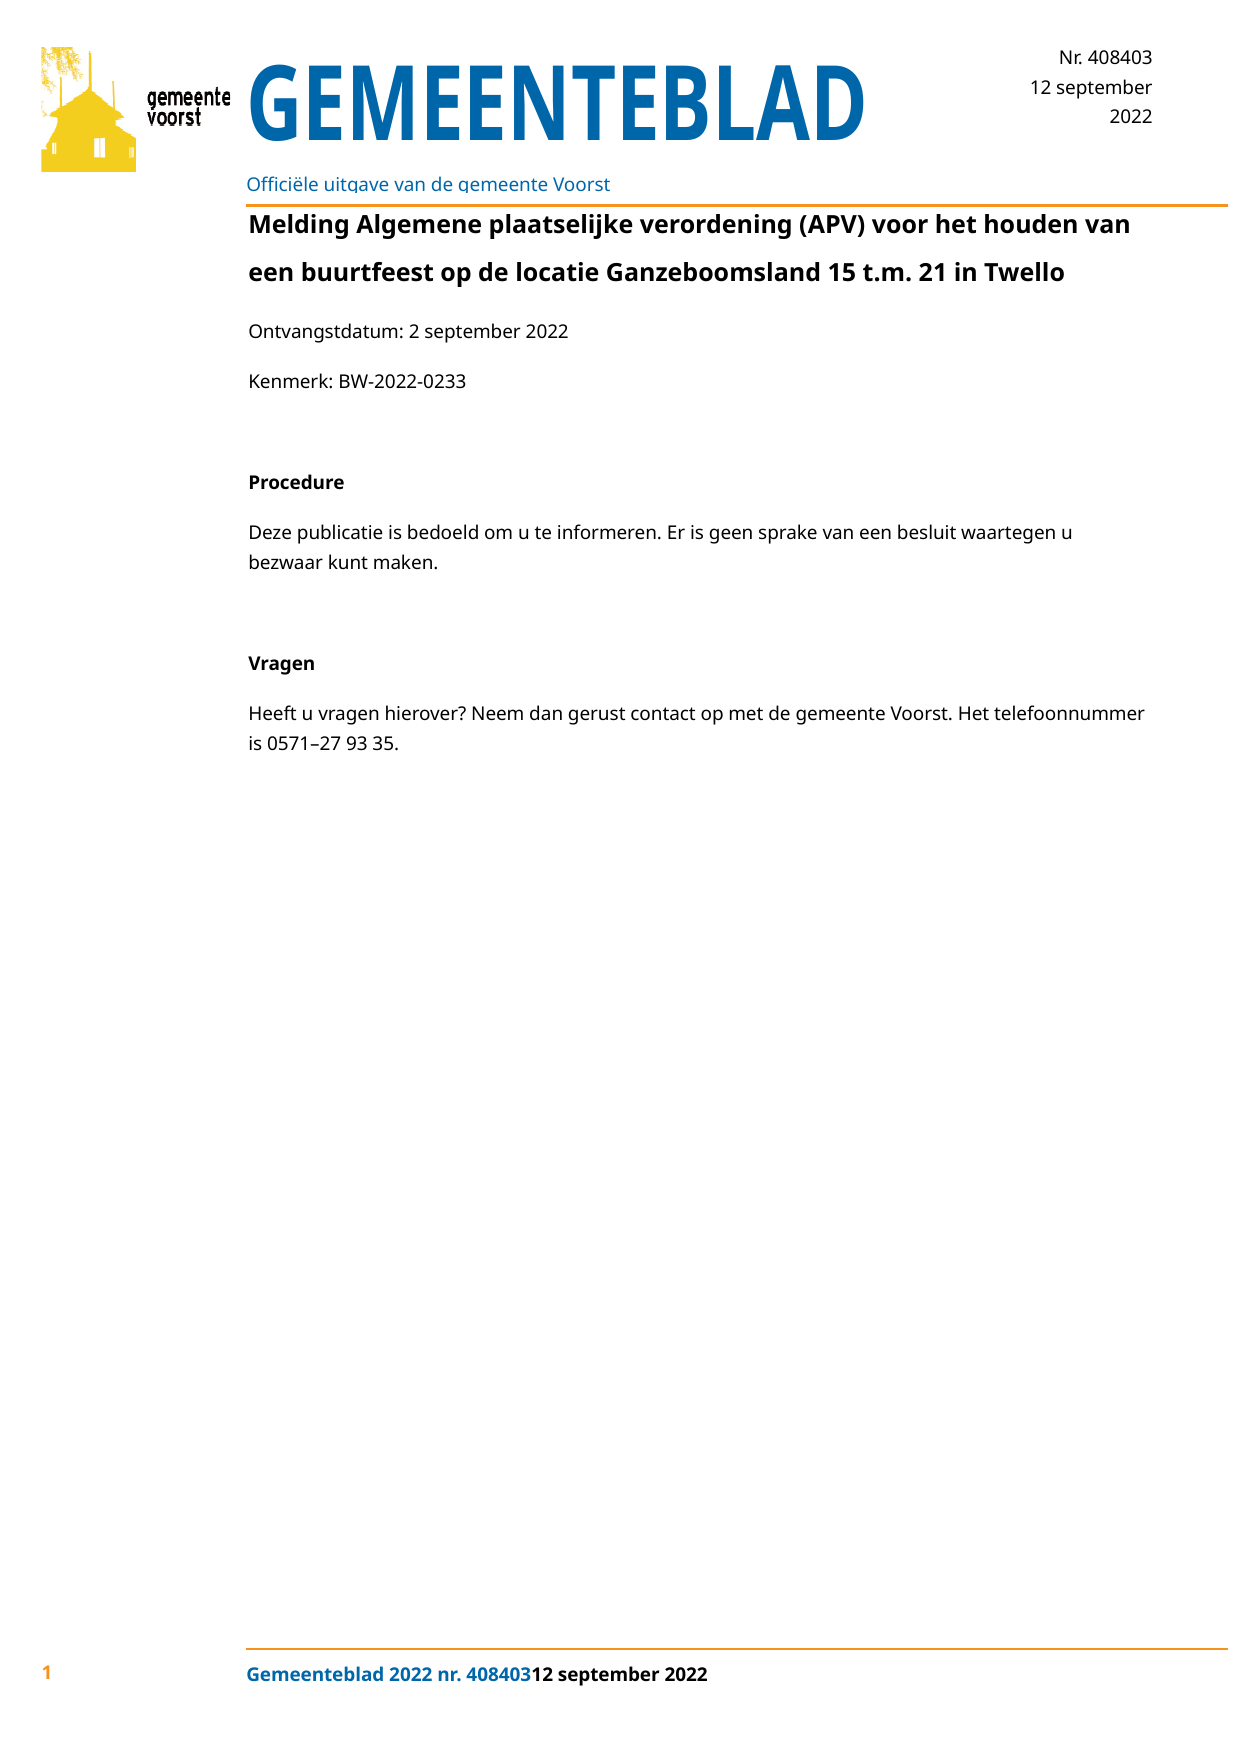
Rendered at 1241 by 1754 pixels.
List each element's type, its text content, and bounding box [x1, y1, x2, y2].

text Heeft u vragen hierover? Neem dan gerust contact op met de gemeente Voorst. Het telefoonnummer is 0571–27 93 35. [248, 700, 1152, 756]
text Procedure [248, 469, 1152, 495]
text Melding Algemene plaatselijke verordening (APV) voor het houden van een buurtfeest op de locatie Ganzeboomsland 15 t.m. 21 in Twello [248, 207, 1152, 288]
picture [41, 47, 231, 172]
text Deze publicatie is bedoeld om u te informeren. Er is geen sprake van een besluit waartegen u bezwaar kunt maken. [248, 519, 1152, 575]
text Kenmerk: BW-2022-0233 [248, 368, 1152, 394]
text Ontvangstdatum: 2 september 2022 [248, 318, 1152, 344]
text Vragen [248, 650, 1152, 676]
